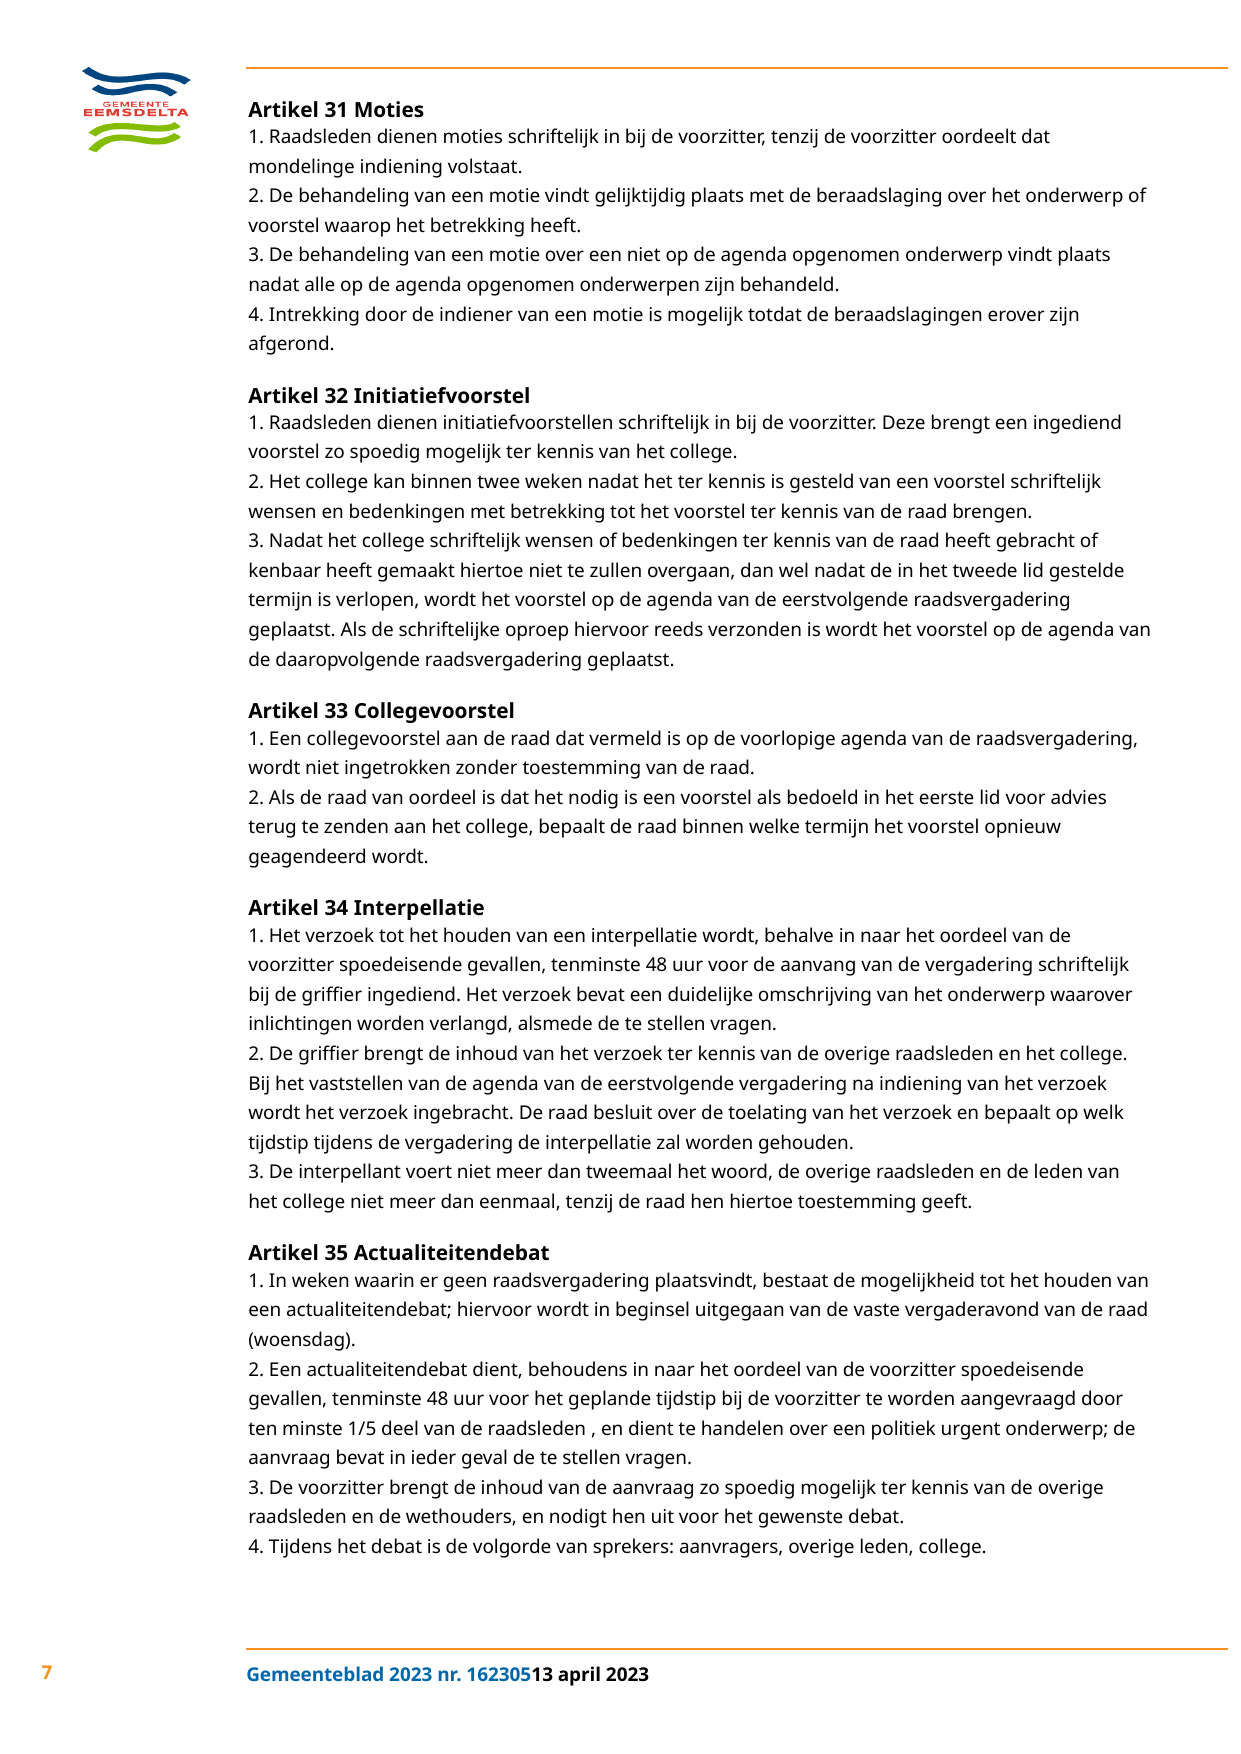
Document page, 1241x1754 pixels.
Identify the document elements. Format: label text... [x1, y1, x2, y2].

text 2. Het college kan binnen twee weken nadat het ter kennis is gesteld van een voorstel schriftelijk wensen en bedenkingen met betrekking tot het voorstel ter kennis van de raad brengen. [248, 468, 1152, 524]
text 2. De griffier brengt de inhoud van het verzoek ter kennis van de overige raadsleden en het college. Bij het vaststellen van de agenda van de eerstvolgende vergadering na indiening van het verzoek wordt het verzoek ingebracht. De raad besluit over de toelating van het verzoek en bepaalt op welk tijdstip tijdens de vergadering de interpellatie zal worden gehouden. [248, 1040, 1152, 1155]
text 1. In weken waarin er geen raadsvergadering plaatsvindt, bestaat de mogelijkheid tot het houden van een actualiteitendebat; hiervoor wordt in beginsel uitgegaan van de vaste vergaderavond van de raad (woensdag). [248, 1267, 1152, 1352]
text 1. Raadsleden dienen moties schriftelijk in bij de voorzitter, tenzij de voorzitter oordeelt dat mondelinge indiening volstaat. [248, 123, 1152, 178]
text Artikel 31 Moties [248, 95, 1152, 123]
text Artikel 32 Initiatiefvoorstel [248, 381, 1152, 409]
text 4. Intrekking door de indiener van een motie is mogelijk totdat de beraadslagingen erover zijn afgerond. [248, 301, 1152, 356]
text 1. Het verzoek tot het houden van een interpellatie wordt, behalve in naar het oordeel van de voorzitter spoedeisende gevallen, tenminste 48 uur voor de aanvang van de vergadering schriftelijk bij de griffier ingediend. Het verzoek bevat een duidelijke omschrijving van het onderwerp waarover inlichtingen worden verlangd, alsmede de te stellen vragen. [248, 922, 1152, 1036]
text Artikel 33 Collegevoorstel [248, 696, 1152, 725]
text 3. De interpellant voert niet meer dan tweemaal het woord, de overige raadsleden en de leden van het college niet meer dan eenmaal, tenzij de raad hen hiertoe toestemming geeft. [248, 1158, 1152, 1214]
text 3. De behandeling van een motie over een niet op de agenda opgenomen onderwerp vindt plaats nadat alle op de agenda opgenomen onderwerpen zijn behandeld. [248, 242, 1152, 297]
text 2. De behandeling van een motie vindt gelijktijdig plaats met de beraadslaging over het onderwerp of voorstel waarop het betrekking heeft. [248, 182, 1152, 238]
text 2. Een actualiteitendebat dient, behoudens in naar het oordeel van de voorzitter spoedeisende gevallen, tenminste 48 uur voor het geplande tijdstip bij de voorzitter te worden aangevraagd door ten minste 1/5 deel van de raadsleden , en dient te handelen over een politiek urgent onderwerp; de aanvraag bevat in ieder geval de te stellen vragen. [248, 1356, 1152, 1470]
text 4. Tijdens het debat is de volgorde van sprekers: aanvragers, overige leden, college. [248, 1533, 1152, 1559]
text 2. Als de raad van oordeel is dat het nodig is een voorstel als bedoeld in het eerste lid voor advies terug te zenden aan het college, bepaalt de raad binnen welke termijn het voorstel opnieuw geagendeerd wordt. [248, 784, 1152, 869]
picture [41, 47, 231, 172]
text 3. De voorzitter brengt de inhoud van de aanvraag zo spoedig mogelijk ter kennis van de overige raadsleden en de wethouders, en nodigt hen uit voor het gewenste debat. [248, 1474, 1152, 1529]
text 1. Raadsleden dienen initiatiefvoorstellen schriftelijk in bij de voorzitter. Deze brengt een ingediend voorstel zo spoedig mogelijk ter kennis van het college. [248, 409, 1152, 464]
text 3. Nadat het college schriftelijk wensen of bedenkingen ter kennis van de raad heeft gebracht of kenbaar heeft gemaakt hiertoe niet te zullen overgaan, dan wel nadat de in het tweede lid gestelde termijn is verlopen, wordt het voorstel op de agenda van de eerstvolgende raadsvergadering geplaatst. Als de schriftelijke oproep hiervoor reeds verzonden is wordt het voorstel op de agenda van de daaropvolgende raadsvergadering geplaatst. [248, 527, 1152, 672]
text Artikel 34 Interpellatie [248, 893, 1152, 922]
text Artikel 35 Actualiteitendebat [248, 1238, 1152, 1267]
text 1. Een collegevoorstel aan de raad dat vermeld is op de voorlopige agenda van de raadsvergadering, wordt niet ingetrokken zonder toestemming van de raad. [248, 725, 1152, 780]
